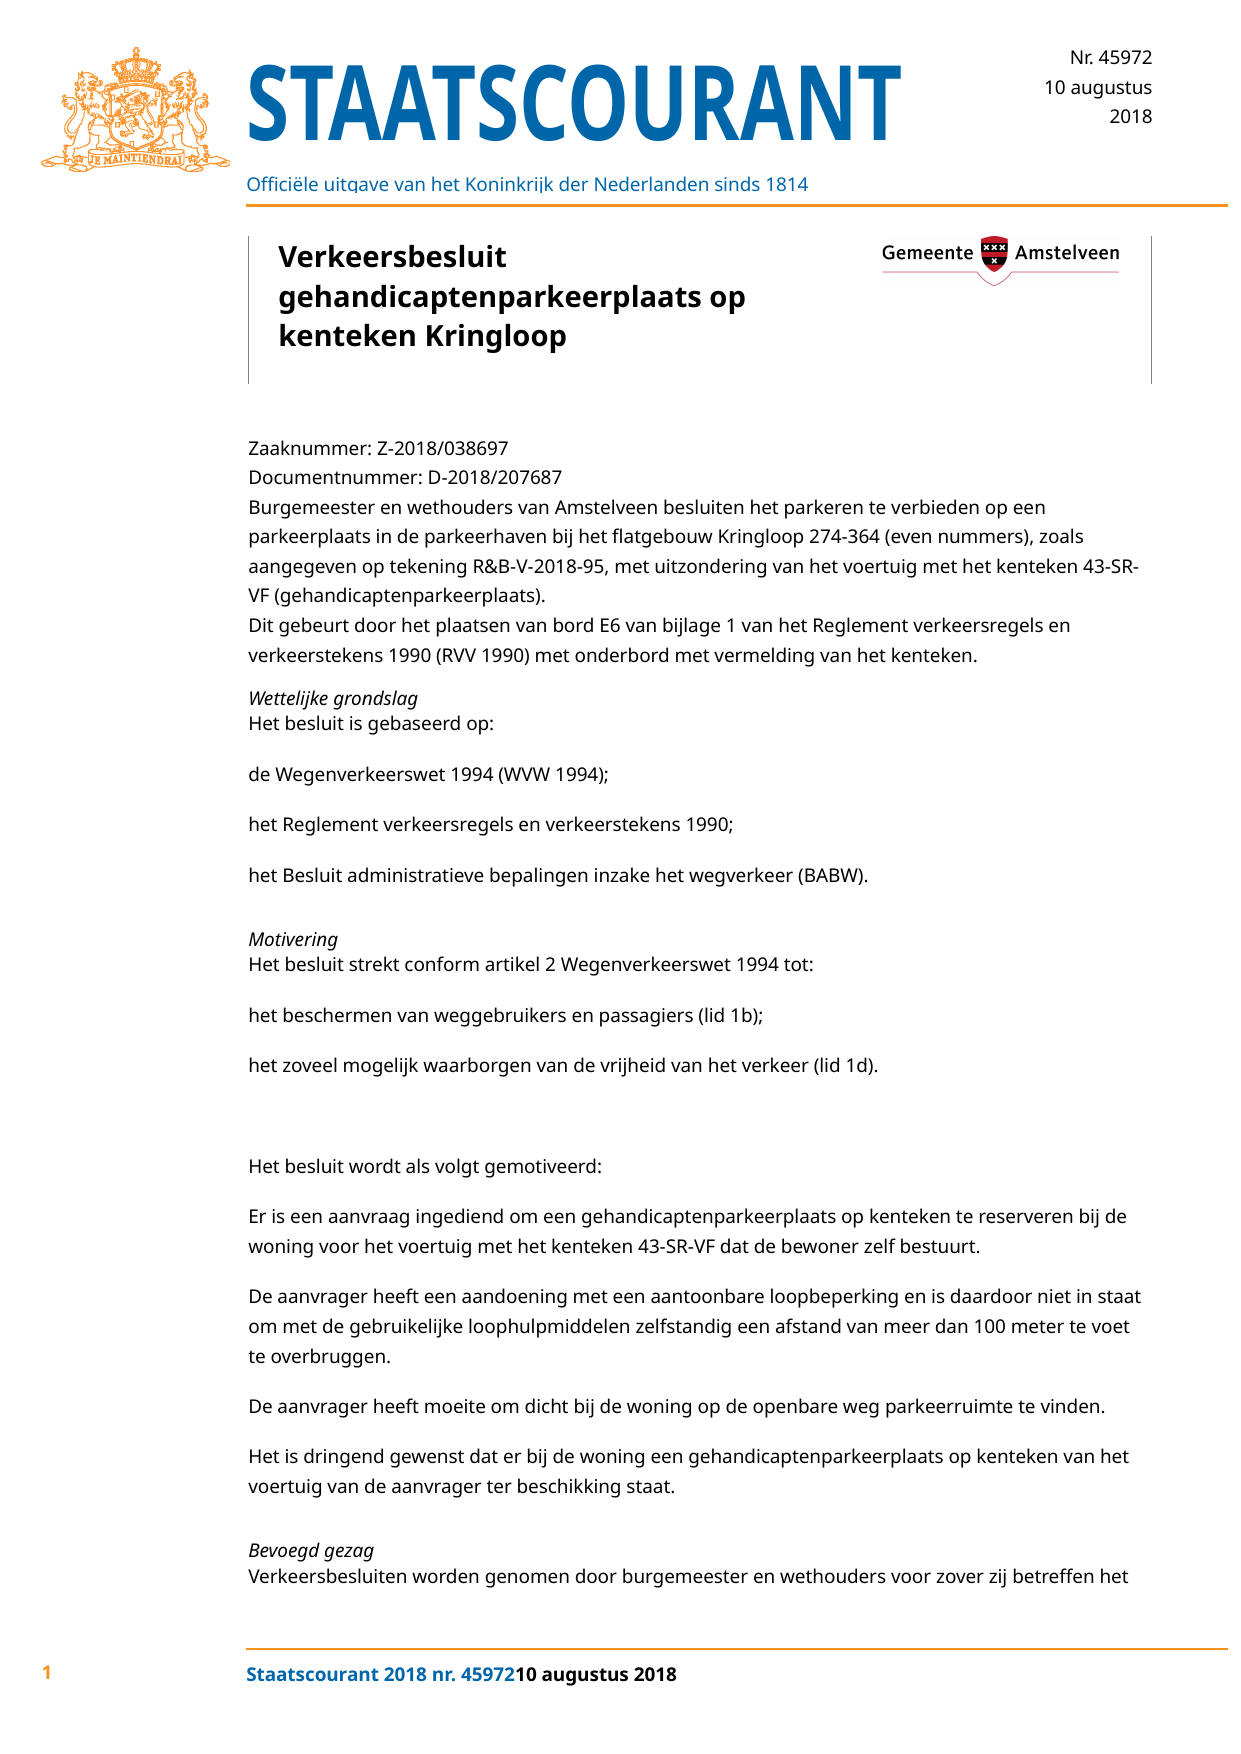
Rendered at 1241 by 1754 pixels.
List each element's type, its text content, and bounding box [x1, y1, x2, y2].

text het Reglement verkeersregels en verkeerstekens 1990; [248, 811, 1152, 837]
text Het besluit strekt conform artikel 2 Wegenverkeerswet 1994 tot: [248, 952, 1152, 977]
text Dit gebeurt door het plaatsen van bord E6 van bijlage 1 van het Reglement verkeersregels en verkeerstekens 1990 (RVV 1990) met onderbord met vermelding van het kenteken. [248, 612, 1152, 667]
picture [882, 236, 1119, 286]
text Documentnummer: D-2018/207687 [248, 464, 1152, 490]
text Motivering [248, 926, 1152, 952]
table_header [850, 236, 1151, 384]
text Wettelijke grondslag [248, 685, 1152, 711]
text Bevoegd gezag [248, 1537, 1152, 1563]
text De aanvrager heeft moeite om dicht bij de woning op de openbare weg parkeerruimte te vinden. [248, 1393, 1152, 1419]
text Zaaknummer: Z-2018/038697 [248, 435, 1152, 460]
text Het besluit is gebaseerd op: [248, 711, 1152, 736]
text Er is een aanvraag ingediend om een gehandicaptenparkeerplaats op kenteken te reserveren bij de woning voor het voertuig met het kenteken 43-SR-VF dat de bewoner zelf bestuurt. [248, 1204, 1152, 1259]
text het beschermen van weggebruikers en passagiers (lid 1b); [248, 1002, 1152, 1028]
text De aanvrager heeft een aandoening met een aantoonbare loopbeperking en is daardoor niet in staat om met de gebruikelijke loophulpmiddelen zelfstandig een afstand van meer dan 100 meter te voet te overbruggen. [248, 1284, 1152, 1368]
text Het is dringend gewenst dat er bij de woning een gehandicaptenparkeerplaats op kenteken van het voertuig van de aanvrager ter beschikking staat. [248, 1444, 1152, 1499]
text Het besluit wordt als volgt gemotiveerd: [248, 1153, 1152, 1179]
text de Wegenverkeerswet 1994 (WVW 1994); [248, 761, 1152, 787]
text het Besluit administratieve bepalingen inzake het wegverkeer (BABW). [248, 862, 1152, 888]
text Verkeersbesluiten worden genomen door burgemeester en wethouders voor zover zij betreffen het [248, 1563, 1152, 1589]
text Burgemeester en wethouders van Amstelveen besluiten het parkeren te verbieden op een parkeerplaats in de parkeerhaven bij het flatgebouw Kringloop 274-364 (even nummers), zoals aangegeven op tekening R&B-V-2018-95, met uitzondering van het voertuig met het kenteken 43-SR-VF (gehandicaptenparkeerplaats). [248, 494, 1152, 608]
text het zoveel mogelijk waarborgen van de vrijheid van het verkeer (lid 1d). [248, 1052, 1152, 1078]
picture [41, 47, 231, 172]
table_header Verkeersbesluit gehandicaptenparkeerplaats op kenteken Kringloop [249, 236, 850, 384]
